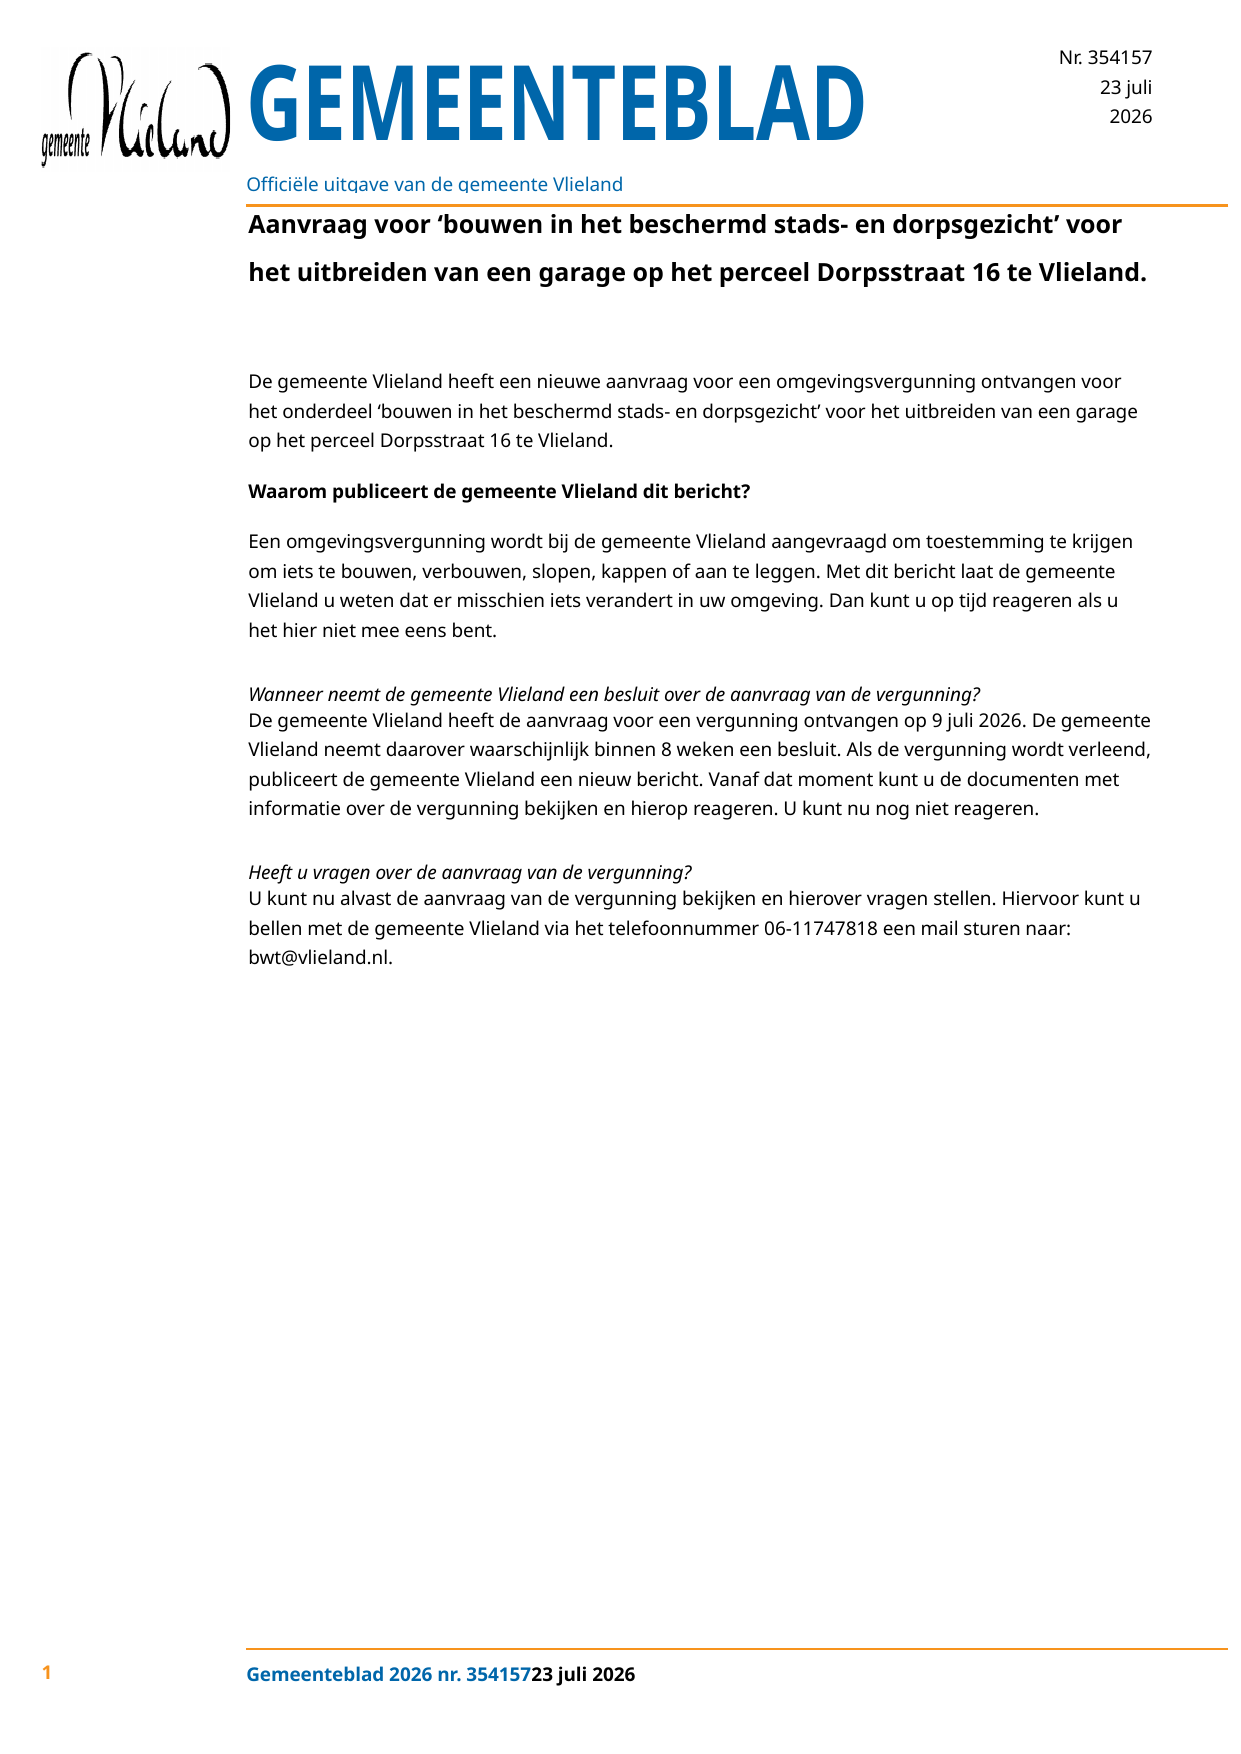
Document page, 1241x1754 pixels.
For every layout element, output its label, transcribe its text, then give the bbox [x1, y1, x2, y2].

picture [41, 47, 231, 172]
text Wanneer neemt de gemeente Vlieland een besluit over de aanvraag van de vergunning? [248, 681, 1152, 707]
text Een omgevingsvergunning wordt bij de gemeente Vlieland aangevraagd om toestemming te krijgen om iets te bouwen, verbouwen, slopen, kappen of aan te leggen. Met dit bericht laat de gemeente Vlieland u weten dat er misschien iets verandert in uw omgeving. Dan kunt u op tijd reageren als u het hier niet mee eens bent. [248, 528, 1152, 643]
text U kunt nu alvast de aanvraag van de vergunning bekijken en hierover vragen stellen. Hiervoor kunt u bellen met de gemeente Vlieland via het telefoonnummer 06-11747818 een mail sturen naar: bwt@vlieland.nl. [248, 885, 1152, 970]
text Heeft u vragen over de aanvraag van de vergunning? [248, 859, 1152, 885]
text Waarom publiceert de gemeente Vlieland dit bericht? [248, 478, 1152, 504]
text Aanvraag voor ‘bouwen in het beschermd stads- en dorpsgezicht’ voor het uitbreiden van een garage op het perceel Dorpsstraat 16 te Vlieland. [248, 207, 1152, 288]
text De gemeente Vlieland heeft de aanvraag voor een vergunning ontvangen op 9 juli 2026. De gemeente Vlieland neemt daarover waarschijnlijk binnen 8 weken een besluit. Als de vergunning wordt verleend, publiceert de gemeente Vlieland een nieuw bericht. Vanaf dat moment kunt u de documenten met informatie over de vergunning bekijken en hierop reageren. U kunt nu nog niet reageren. [248, 707, 1152, 821]
text De gemeente Vlieland heeft een nieuwe aanvraag voor een omgevingsvergunning ontvangen voor het onderdeel ‘bouwen in het beschermd stads- en dorpsgezicht’ voor het uitbreiden van een garage op het perceel Dorpsstraat 16 te Vlieland. [248, 368, 1152, 453]
